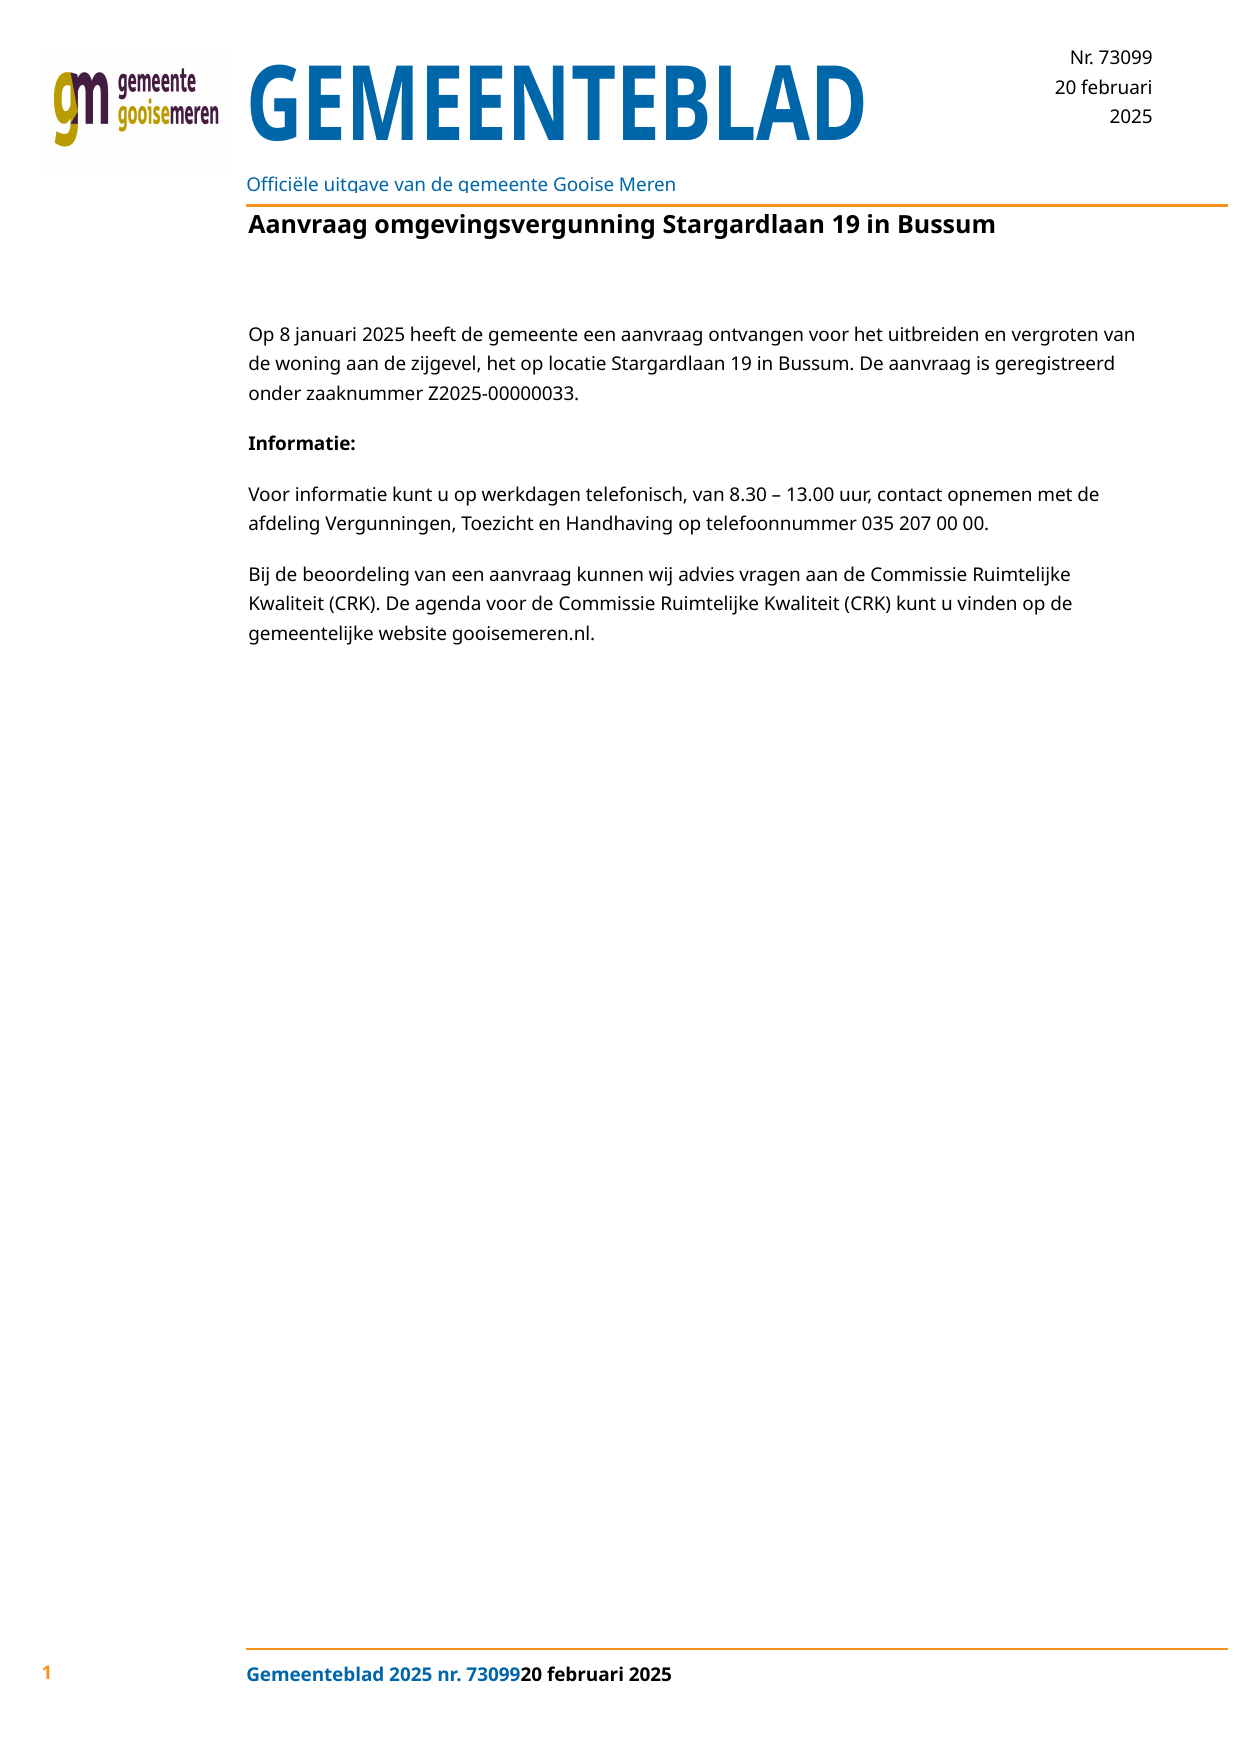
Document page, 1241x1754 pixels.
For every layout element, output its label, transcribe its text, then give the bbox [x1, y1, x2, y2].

picture [41, 47, 231, 172]
text Informatie: [248, 430, 1152, 456]
text Aanvraag omgevingsvergunning Stargardlaan 19 in Bussum [248, 207, 1152, 241]
text Bij de beoordeling van een aanvraag kunnen wij advies vragen aan de Commissie Ruimtelijke Kwaliteit (CRK). De agenda voor de Commissie Ruimtelijke Kwaliteit (CRK) kunt u vinden op de gemeentelijke website gooisemeren.nl. [248, 561, 1152, 646]
text Voor informatie kunt u op werkdagen telefonisch, van 8.30 – 13.00 uur, contact opnemen met de afdeling Vergunningen, Toezicht en Handhaving op telefoonnummer 035 207 00 00. [248, 481, 1152, 536]
text Op 8 januari 2025 heeft de gemeente een aanvraag ontvangen voor het uitbreiden en vergroten van de woning aan de zijgevel, het op locatie Stargardlaan 19 in Bussum. De aanvraag is geregistreerd onder zaaknummer Z2025-00000033. [248, 321, 1152, 406]
